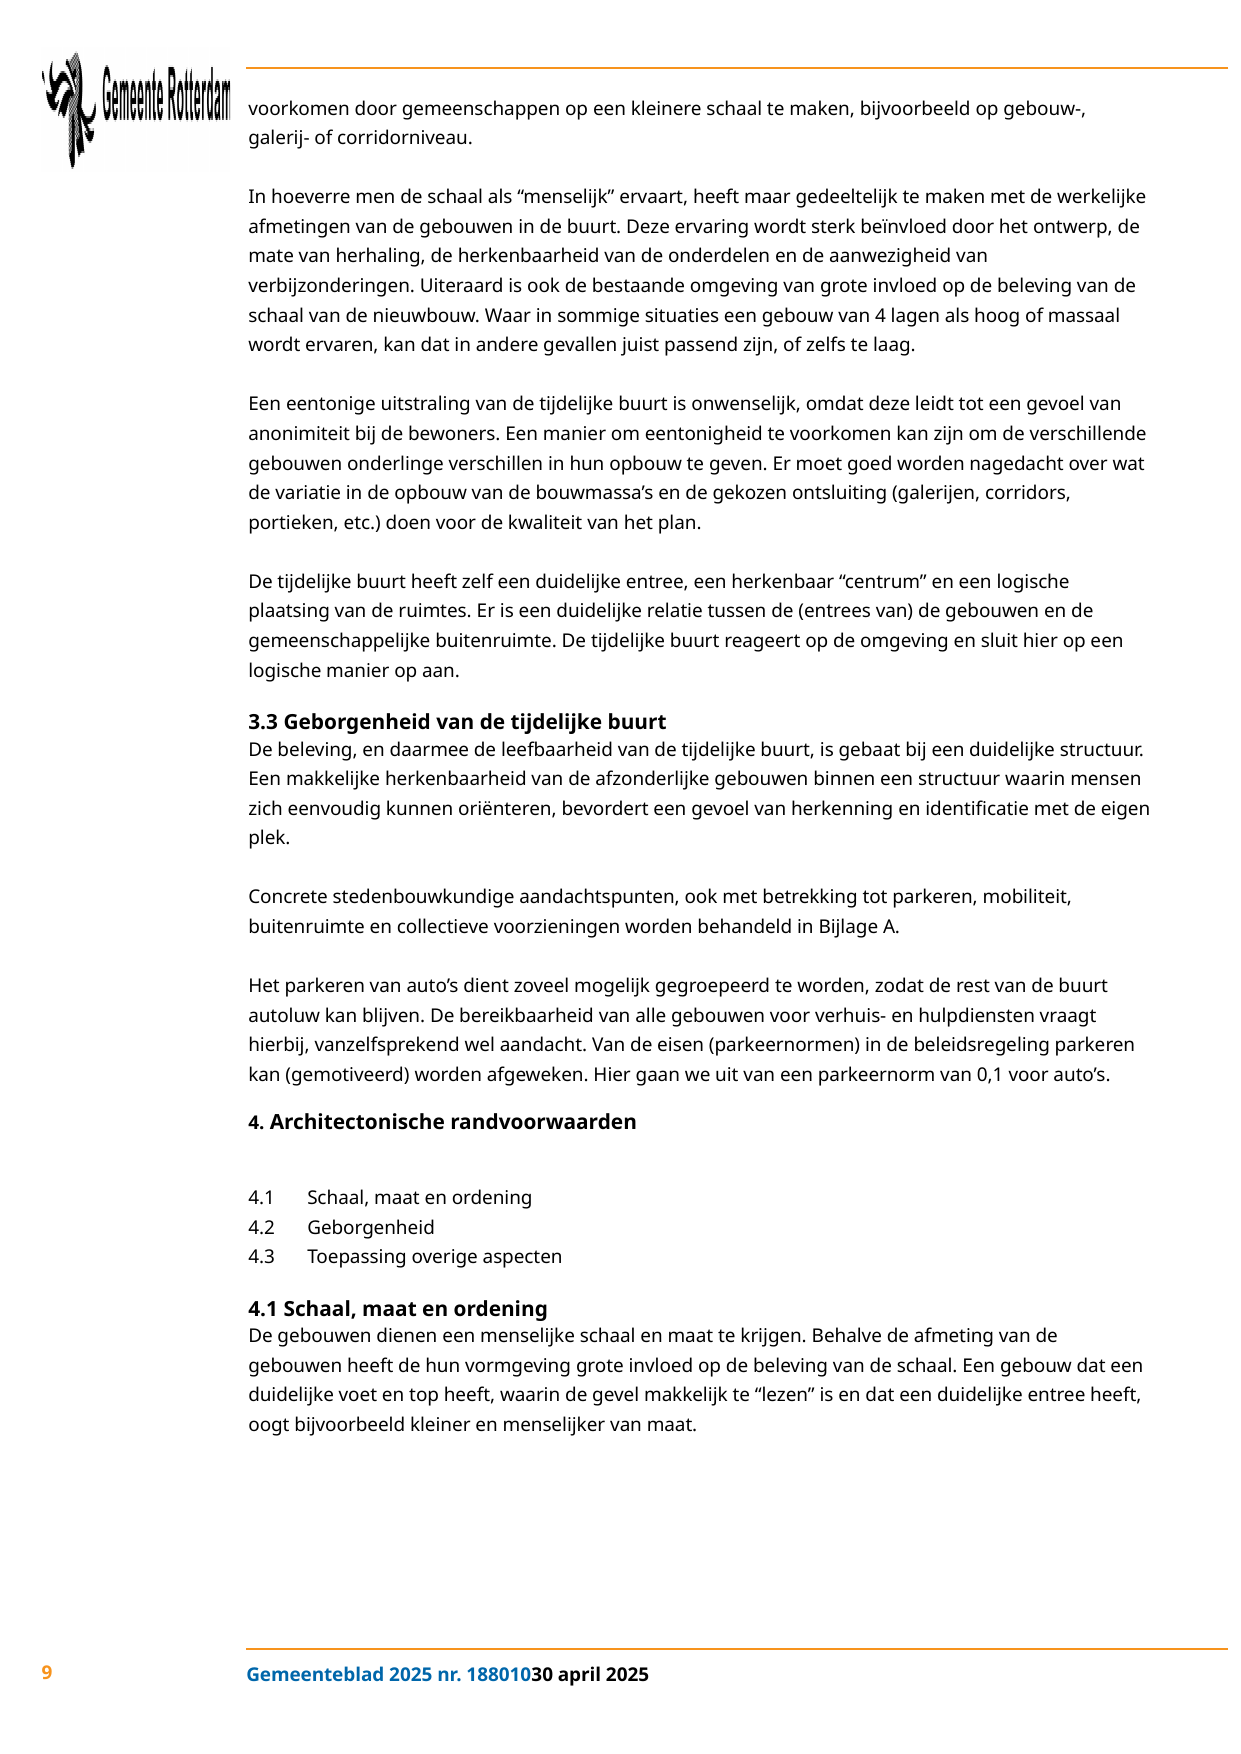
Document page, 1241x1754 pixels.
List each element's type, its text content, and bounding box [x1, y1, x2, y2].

text Een eentonige uitstraling van de tijdelijke buurt is onwenselijk, omdat deze leidt tot een gevoel van anonimiteit bij de bewoners. Een manier om eentonigheid te voorkomen kan zijn om de verschillende gebouwen onderlinge verschillen in hun opbouw te geven. Er moet goed worden nagedacht over wat de variatie in de opbouw van de bouwmassa’s en de gekozen ontsluiting (galerijen, corridors, portieken, etc.) doen voor de kwaliteit van het plan. [248, 391, 1152, 535]
list Geborgenheid [248, 1214, 1152, 1240]
text De beleving, en daarmee de leefbaarheid van de tijdelijke buurt, is gebaat bij een duidelijke structuur. Een makkelijke herkenbaarheid van de afzonderlijke gebouwen binnen een structuur waarin mensen zich eenvoudig kunnen oriënteren, bevordert een gevoel van herkenning en identificatie met de eigen plek. [248, 736, 1152, 850]
text De gebouwen dienen een menselijke schaal en maat te krijgen. Behalve de afmeting van de gebouwen heeft de hun vormgeving grote invloed op de beleving van de schaal. Een gebouw dat een duidelijke voet en top heeft, waarin de gevel makkelijk te “lezen” is en dat een duidelijke entree heeft, oogt bijvoorbeeld kleiner en menselijker van maat. [248, 1322, 1152, 1437]
list Toepassing overige aspecten [248, 1244, 1152, 1269]
text 3.3 Geborgenheid van de tijdelijke buurt [248, 707, 1152, 736]
text Het parkeren van auto’s dient zoveel mogelijk gegroepeerd te worden, zodat de rest van de buurt autoluw kan blijven. De bereikbaarheid van alle gebouwen voor verhuis- en hulpdiensten vraagt hierbij, vanzelfsprekend wel aandacht. Van de eisen (parkeernormen) in de beleidsregeling parkeren kan (gemotiveerd) worden afgeweken. Hier gaan we uit van een parkeernorm van 0,1 voor auto’s. [248, 972, 1152, 1087]
text 4. Architectonische randvoorwaarden [248, 1107, 1152, 1135]
text De tijdelijke buurt heeft zelf een duidelijke entree, een herkenbaar “centrum” en een logische plaatsing van de ruimtes. Er is een duidelijke relatie tussen de (entrees van) de gebouwen en de gemeenschappelijke buitenruimte. De tijdelijke buurt reageert op de omgeving en sluit hier op een logische manier op aan. [248, 568, 1152, 683]
text voorkomen door gemeenschappen op een kleinere schaal te maken, bijvoorbeeld op gebouw-, galerij- of corridorniveau. [248, 95, 1152, 150]
picture [41, 47, 231, 172]
text Concrete stedenbouwkundige aandachtspunten, ook met betrekking tot parkeren, mobiliteit, buitenruimte en collectieve voorzieningen worden behandeld in Bijlage A. [248, 884, 1152, 939]
text In hoeverre men de schaal als “menselijk” ervaart, heeft maar gedeeltelijk te maken met de werkelijke afmetingen van de gebouwen in de buurt. Deze ervaring wordt sterk beïnvloed door het ontwerp, de mate van herhaling, de herkenbaarheid van de onderdelen en de aanwezigheid van verbijzonderingen. Uiteraard is ook de bestaande omgeving van grote invloed op de beleving van de schaal van de nieuwbouw. Waar in sommige situaties een gebouw van 4 lagen als hoog of massaal wordt ervaren, kan dat in andere gevallen juist passend zijn, of zelfs te laag. [248, 183, 1152, 357]
text 4.1 Schaal, maat en ordening [248, 1294, 1152, 1322]
list Schaal, maat en ordening [248, 1184, 1152, 1210]
